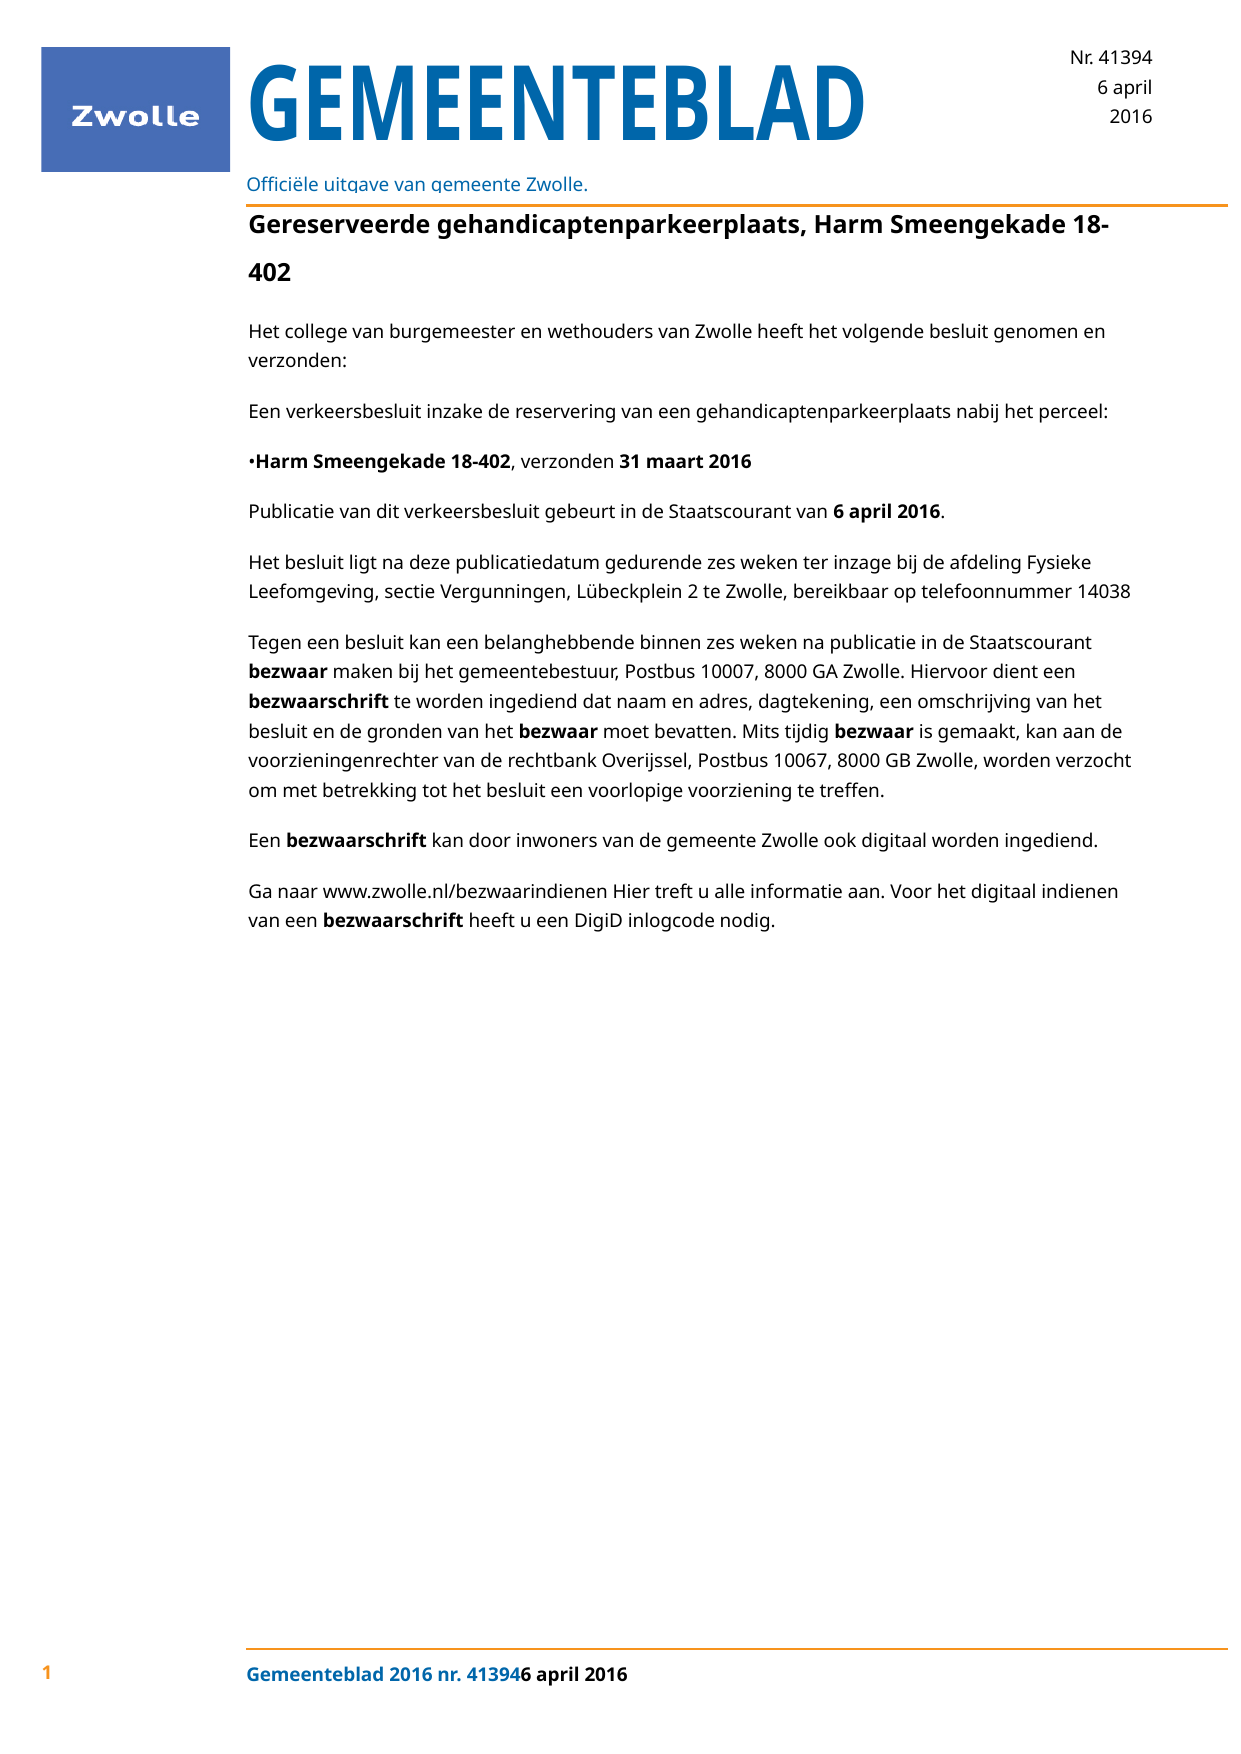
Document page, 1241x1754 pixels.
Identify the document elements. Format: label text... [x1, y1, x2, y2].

text Een verkeersbesluit inzake de reservering van een gehandicaptenparkeerplaats nabij het perceel: [248, 398, 1152, 424]
text Tegen een besluit kan een belanghebbende binnen zes weken na publicatie in de Staatscourant bezwaar maken bij het gemeentebestuur, Postbus 10007, 8000 GA Zwolle. Hiervoor dient een bezwaarschrift te worden ingediend dat naam en adres, dagtekening, een omschrijving van het besluit en de gronden van het bezwaar moet bevatten. Mits tijdig bezwaar is gemaakt, kan aan de voorzieningenrechter van de rechtbank Overijssel, Postbus 10067, 8000 GB Zwolle, worden verzocht om met betrekking tot het besluit een voorlopige voorziening te treffen. [248, 629, 1152, 803]
text Het college van burgemeester en wethouders van Zwolle heeft het volgende besluit genomen en verzonden: [248, 318, 1152, 373]
text •Harm Smeengekade 18-402, verzonden 31 maart 2016 [248, 448, 1152, 474]
text Publicatie van dit verkeersbesluit gebeurt in de Staatscourant van 6 april 2016. [248, 499, 1152, 524]
picture [41, 47, 231, 172]
text Gereserveerde gehandicaptenparkeerplaats, Harm Smeengekade 18-402 [248, 207, 1152, 288]
text Het besluit ligt na deze publicatiedatum gedurende zes weken ter inzage bij de afdeling Fysieke Leefomgeving, sectie Vergunningen, Lübeckplein 2 te Zwolle, bereikbaar op telefoonnummer 14038 [248, 549, 1152, 604]
text Ga naar www.zwolle.nl/bezwaarindienen Hier treft u alle informatie aan. Voor het digitaal indienen van een bezwaarschrift heeft u een DigiD inlogcode nodig. [248, 878, 1152, 933]
text Een bezwaarschrift kan door inwoners van de gemeente Zwolle ook digitaal worden ingediend. [248, 827, 1152, 853]
